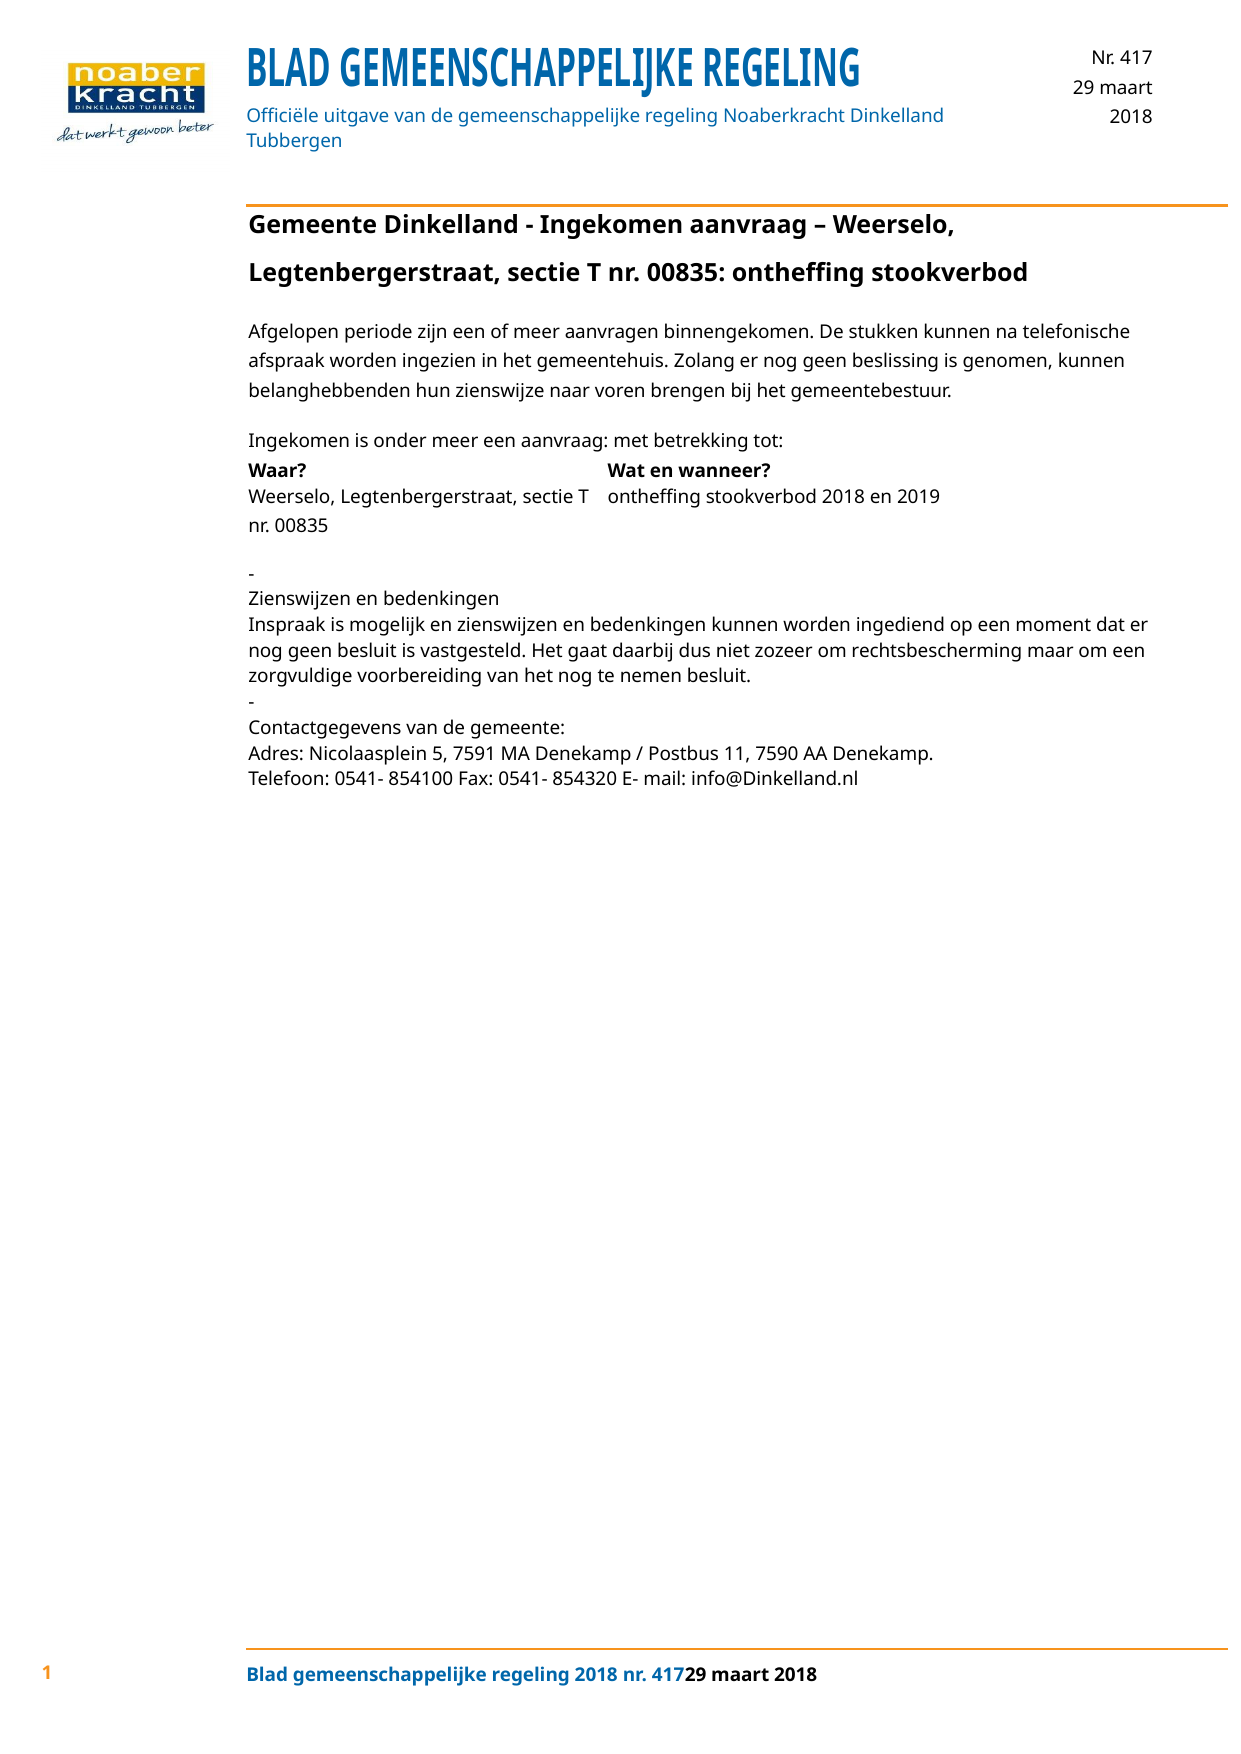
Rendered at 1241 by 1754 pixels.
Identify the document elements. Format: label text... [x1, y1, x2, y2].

picture [41, 47, 231, 172]
text Afgelopen periode zijn een of meer aanvragen binnengekomen. De stukken kunnen na telefonische afspraak worden ingezien in het gemeentehuis. Zolang er nog geen beslissing is genomen, kunnen belanghebbenden hun zienswijze naar voren brengen bij het gemeentebestuur. [248, 318, 1152, 403]
text Zienswijzen en bedenkingen [248, 585, 1152, 611]
text Gemeente Dinkelland - Ingekomen aanvraag – Weerselo, Legtenbergerstraat, sectie T nr. 00835: ontheffing stookverbod [248, 207, 1152, 288]
table_cell ontheffing stookverbod 2018 en 2019 [608, 483, 1152, 538]
table_cell Weerselo, Legtenbergerstraat, sectie T nr. 00835 [248, 483, 607, 538]
text Contactgegevens van de gemeente: [248, 714, 1152, 740]
text - [248, 560, 1152, 585]
text - [248, 688, 1152, 714]
text Ingekomen is onder meer een aanvraag: met betrekking tot: [248, 427, 1152, 453]
table_header Wat en wanneer? [608, 457, 1152, 483]
text Inspraak is mogelijk en zienswijzen en bedenkingen kunnen worden ingediend op een moment dat er nog geen besluit is vastgesteld. Het gaat daarbij dus niet zozeer om rechtsbescherming maar om een zorgvuldige voorbereiding van het nog te nemen besluit. [248, 611, 1152, 688]
table_header Waar? [248, 457, 607, 483]
text Adres: Nicolaasplein 5, 7591 MA Denekamp / Postbus 11, 7590 AA Denekamp. [248, 740, 1152, 766]
text Telefoon: 0541- 854100 Fax: 0541- 854320 E- mail: info@Dinkelland.nl [248, 766, 1152, 791]
